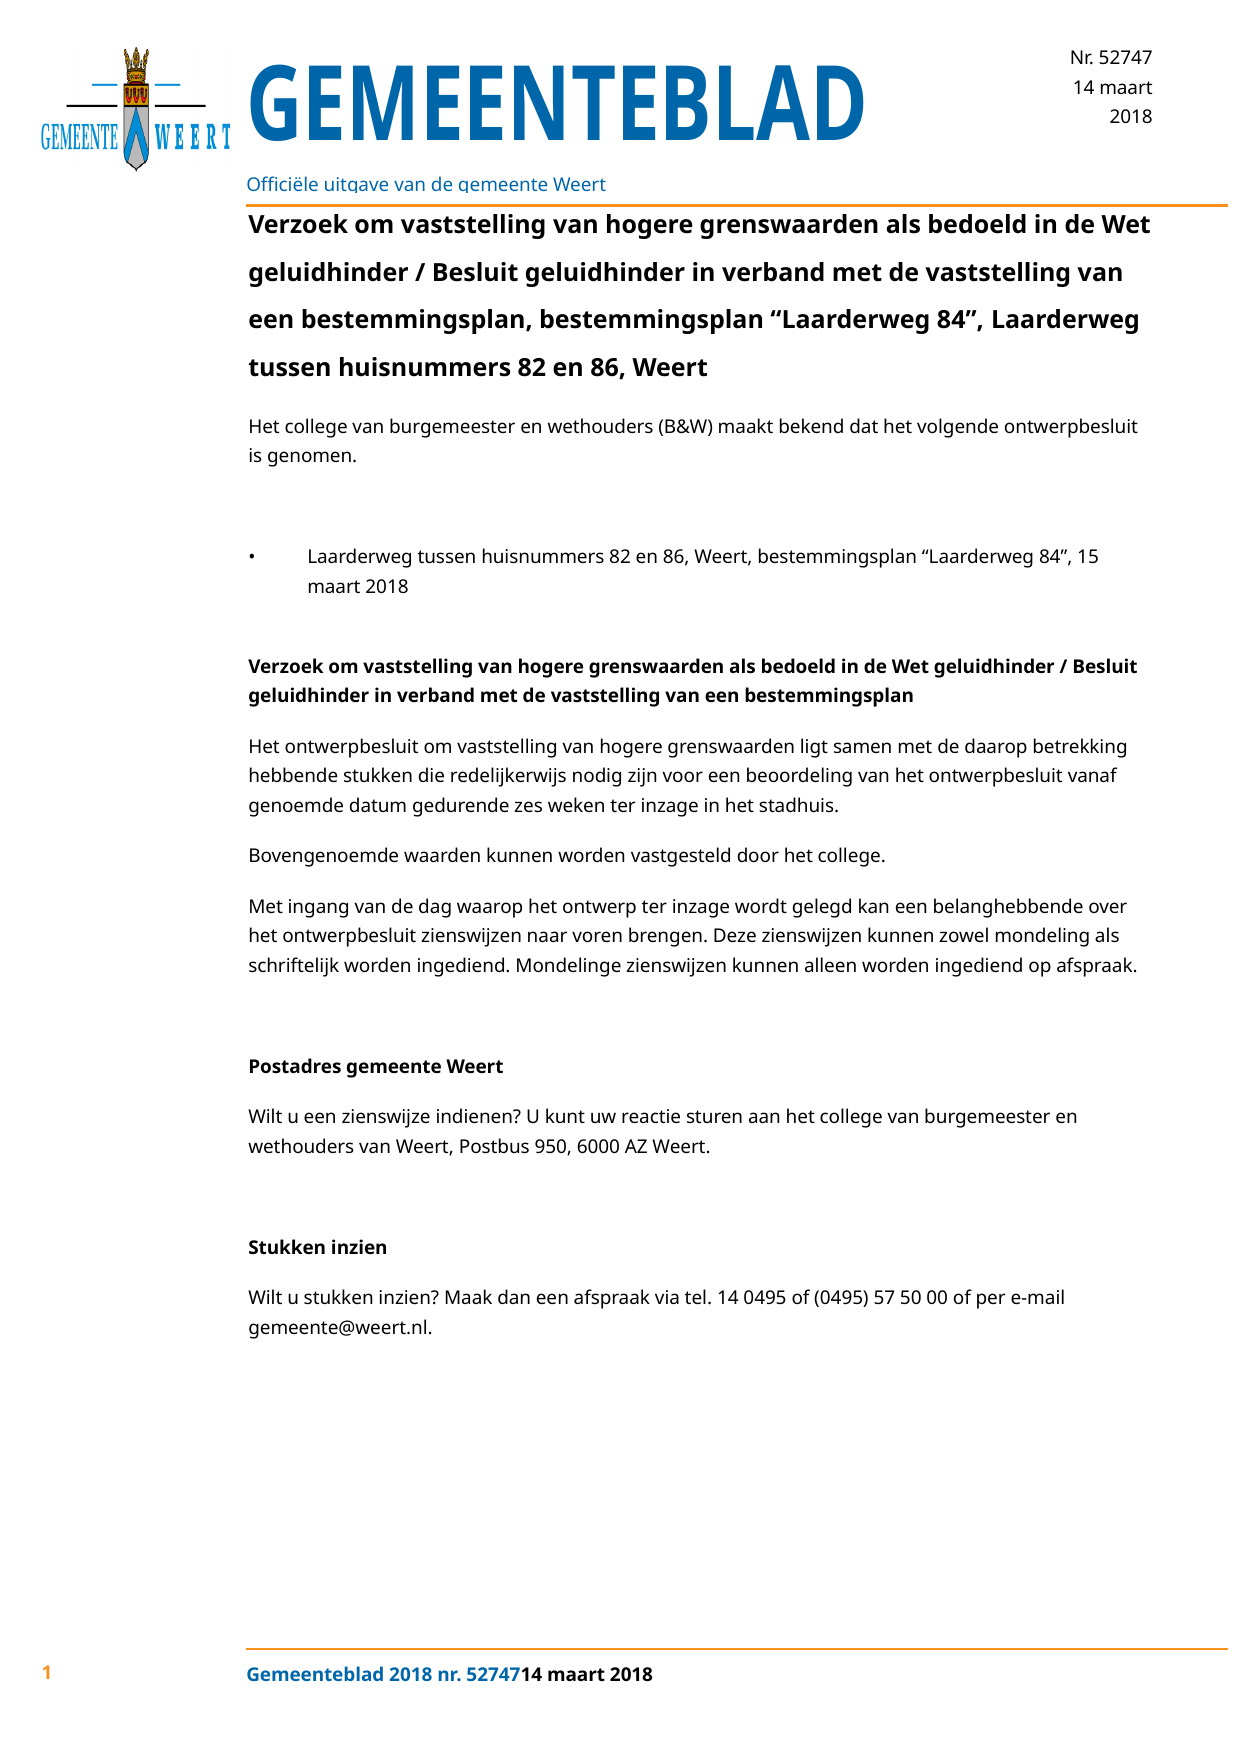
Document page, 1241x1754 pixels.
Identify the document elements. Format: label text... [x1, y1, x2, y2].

text Wilt u een zienswijze indienen? U kunt uw reactie sturen aan het college van burgemeester en wethouders van Weert, Postbus 950, 6000 AZ Weert. [248, 1103, 1152, 1159]
text Bovengenoemde waarden kunnen worden vastgesteld door het college. [248, 843, 1152, 868]
text Verzoek om vaststelling van hogere grenswaarden als bedoeld in de Wet geluidhinder / Besluit geluidhinder in verband met de vaststelling van een bestemmingsplan, bestemmingsplan “Laarderweg 84”, Laarderweg tussen huisnummers 82 en 86, Weert [248, 207, 1152, 384]
text Met ingang van de dag waarop het ontwerp ter inzage wordt gelegd kan een belanghebbende over het ontwerpbesluit zienswijzen naar voren brengen. Deze zienswijzen kunnen zowel mondeling als schriftelijk worden ingediend. Mondelinge zienswijzen kunnen alleen worden ingediend op afspraak. [248, 893, 1152, 978]
text Verzoek om vaststelling van hogere grenswaarden als bedoeld in de Wet geluidhinder / Besluit geluidhinder in verband met de vaststelling van een bestemmingsplan [248, 653, 1152, 708]
picture [41, 47, 231, 172]
text Wilt u stukken inzien? Maak dan een afspraak via tel. 14 0495 of (0495) 57 50 00 of per e-mail gemeente@weert.nl. [248, 1284, 1152, 1340]
text Postadres gemeente Weert [248, 1053, 1152, 1079]
text Het ontwerpbesluit om vaststelling van hogere grenswaarden ligt samen met de daarop betrekking hebbende stukken die redelijkerwijs nodig zijn voor een beoordeling van het ontwerpbesluit vanaf genoemde datum gedurende zes weken ter inzage in het stadhuis. [248, 733, 1152, 818]
text Stukken inzien [248, 1234, 1152, 1260]
text Het college van burgemeester en wethouders (B&W) maakt bekend dat het volgende ontwerpbesluit is genomen. [248, 413, 1152, 468]
list Laarderweg tussen huisnummers 82 en 86, Weert, bestemmingsplan “Laarderweg 84”, 15 maart 2018 [248, 543, 1152, 599]
